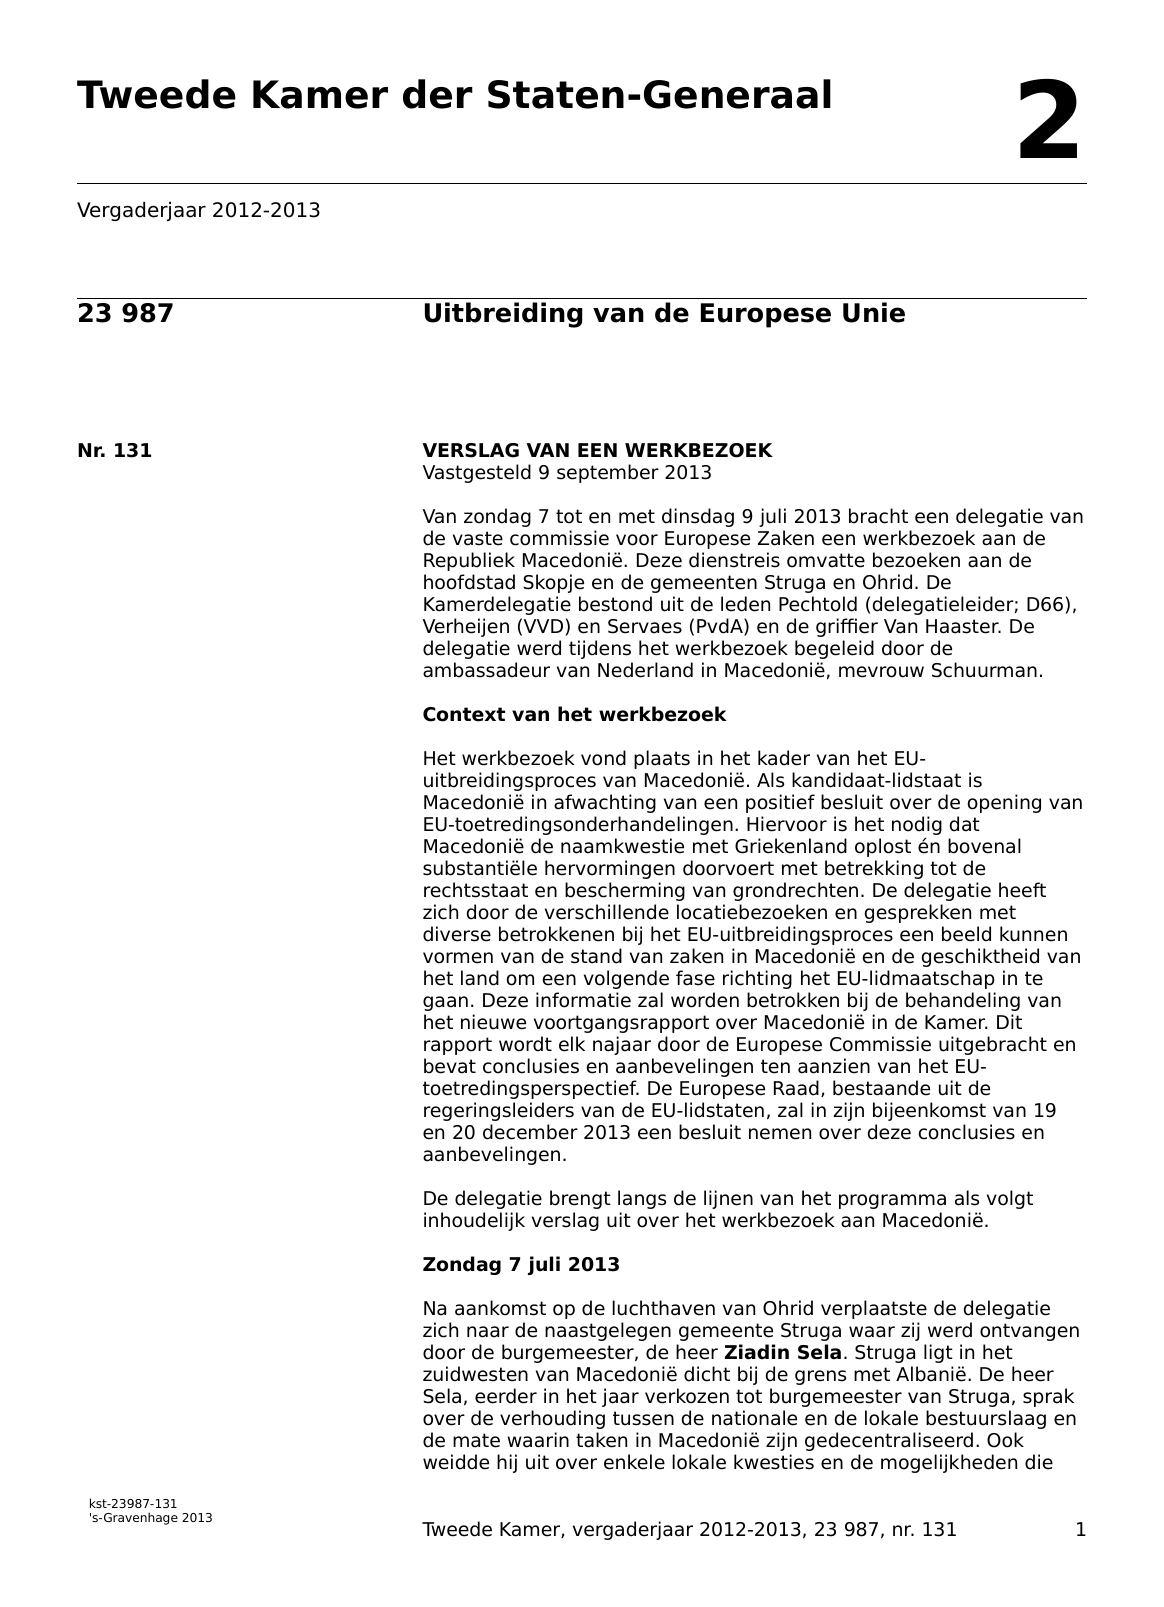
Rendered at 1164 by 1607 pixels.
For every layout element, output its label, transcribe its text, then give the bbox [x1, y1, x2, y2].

text kst-23987-131 [88, 1497, 323, 1511]
text 's-Gravenhage 2013 [88, 1511, 323, 1525]
text De delegatie brengt langs de lijnen van het programma als volgt inhoudelijk verslag uit over het werkbezoek aan Macedonië. [422, 1188, 1087, 1232]
table_header 2 [886, 59, 1087, 183]
text Vastgesteld 9 september 2013 [422, 462, 1087, 484]
subtitle 23 987 Uitbreiding van de Europese Unie [77, 299, 1087, 329]
text Het werkbezoek vond plaats in het kader van het EU-uitbreidingsproces van Macedonië. Als kandidaat-lidstaat is Macedonië in afwachting van een positief besluit over de opening van EU-toetredingsonderhandelingen. Hiervoor is het nodig dat Macedonië de naamkwestie met Griekenland oplost én bovenal substantiële hervormingen doorvoert met betrekking tot de rechtsstaat en bescherming van grondrechten. De delegatie heeft zich door de verschillende locatiebezoeken en gesprekken met diverse betrokkenen bij het EU-uitbreidingsproces een beeld kunnen vormen van de stand van zaken in Macedonië en de geschiktheid van het land om een volgende fase richting het EU-lidmaatschap in te gaan. Deze informatie zal worden betrokken bij de behandeling van het nieuwe voortgangsrapport over Macedonië in de Kamer. Dit rapport wordt elk najaar door de Europese Commissie uitgebracht en bevat conclusies en aanbevelingen ten aanzien van het EU-toetredingsperspectief. De Europese Raad, bestaande uit de regeringsleiders van de EU-lidstaten, zal in zijn bijeenkomst van 19 en 20 december 2013 een besluit nemen over deze conclusies en aanbevelingen. [422, 748, 1087, 1166]
subtitle Context van het werkbezoek [422, 704, 1087, 726]
text Na aankomst op de luchthaven van Ohrid verplaatste de delegatie zich naar de naastgelegen gemeente Struga waar zij werd ontvangen door de burgemeester, de heer Ziadin Sela. Struga ligt in het zuidwesten van Macedonië dicht bij de grens met Albanië. De heer Sela, eerder in het jaar verkozen tot burgemeester van Struga, sprak over de verhouding tussen de nationale en de lokale bestuurslaag en de mate waarin taken in Macedonië zijn gedecentraliseerd. Ook weidde hij uit over enkele lokale kwesties en de mogelijkheden die [422, 1298, 1087, 1474]
text Van zondag 7 tot en met dinsdag 9 juli 2013 bracht een delegatie van de vaste commissie voor Europese Zaken een werkbezoek aan de Republiek Macedonië. Deze dienstreis omvatte bezoeken aan de hoofdstad Skopje en de gemeenten Struga en Ohrid. De Kamerdelegatie bestond uit de leden Pechtold (delegatieleider; D66), Verheijen (VVD) en Servaes (PvdA) en de griffier Van Haaster. De delegatie werd tijdens het werkbezoek begeleid door de ambassadeur van Nederland in Macedonië, mevrouw Schuurman. [422, 506, 1087, 682]
subtitle Nr. 131 VERSLAG VAN EEN WERKBEZOEK [77, 440, 1087, 462]
table_cell Vergaderjaar 2012-2013 [77, 184, 1087, 298]
subtitle Zondag 7 juli 2013 [422, 1254, 1087, 1276]
table_header Tweede Kamer der Staten-Generaal [77, 59, 886, 183]
